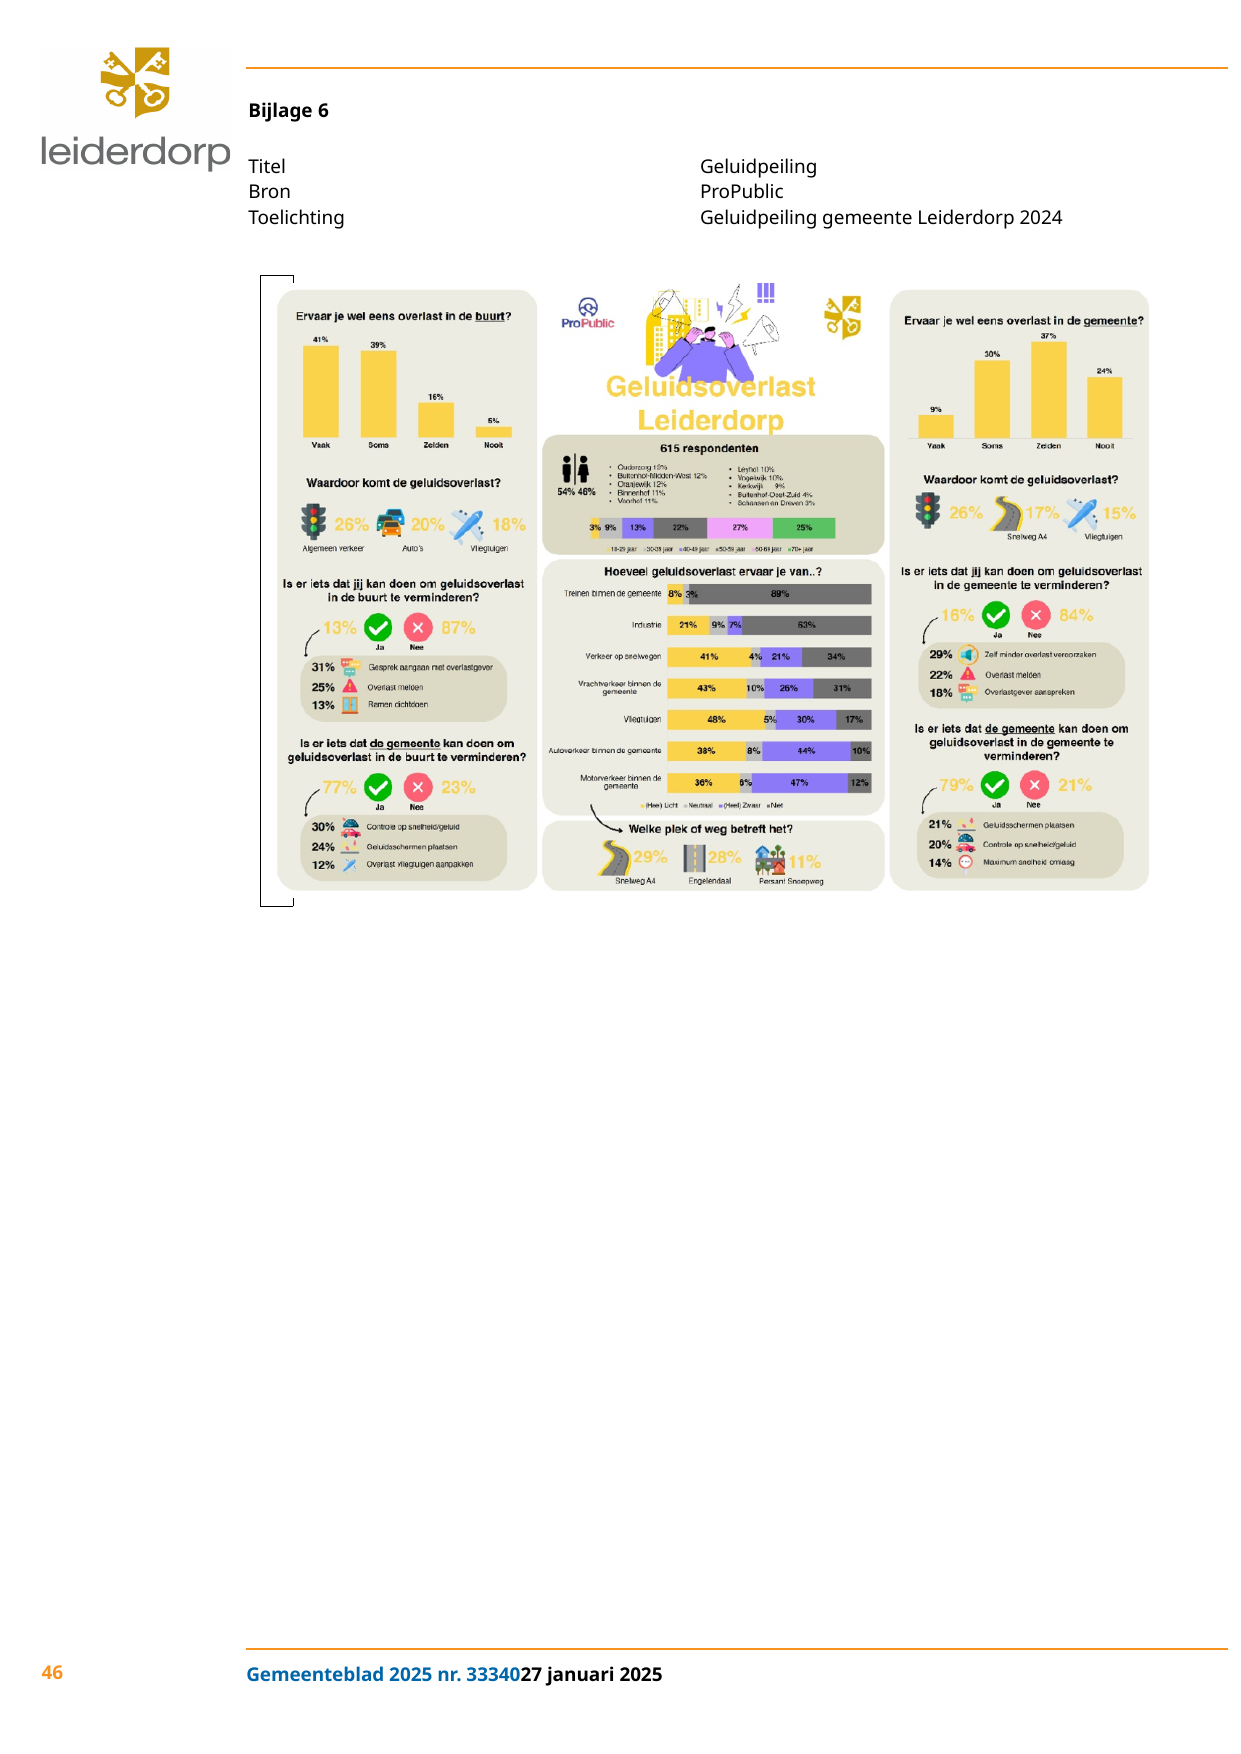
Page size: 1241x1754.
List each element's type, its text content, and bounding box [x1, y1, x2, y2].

table_cell Bron [248, 179, 700, 204]
table_header Titel [248, 153, 700, 179]
picture [268, 283, 1155, 898]
table_cell Toelichting [248, 205, 700, 230]
table_cell Geluidpeiling gemeente Leiderdorp 2024 [700, 205, 1152, 230]
table_cell ProPublic [700, 179, 1152, 204]
text Bijlage 6 [248, 95, 1152, 123]
table_header Geluidpeiling [700, 153, 1152, 179]
picture [41, 47, 231, 172]
